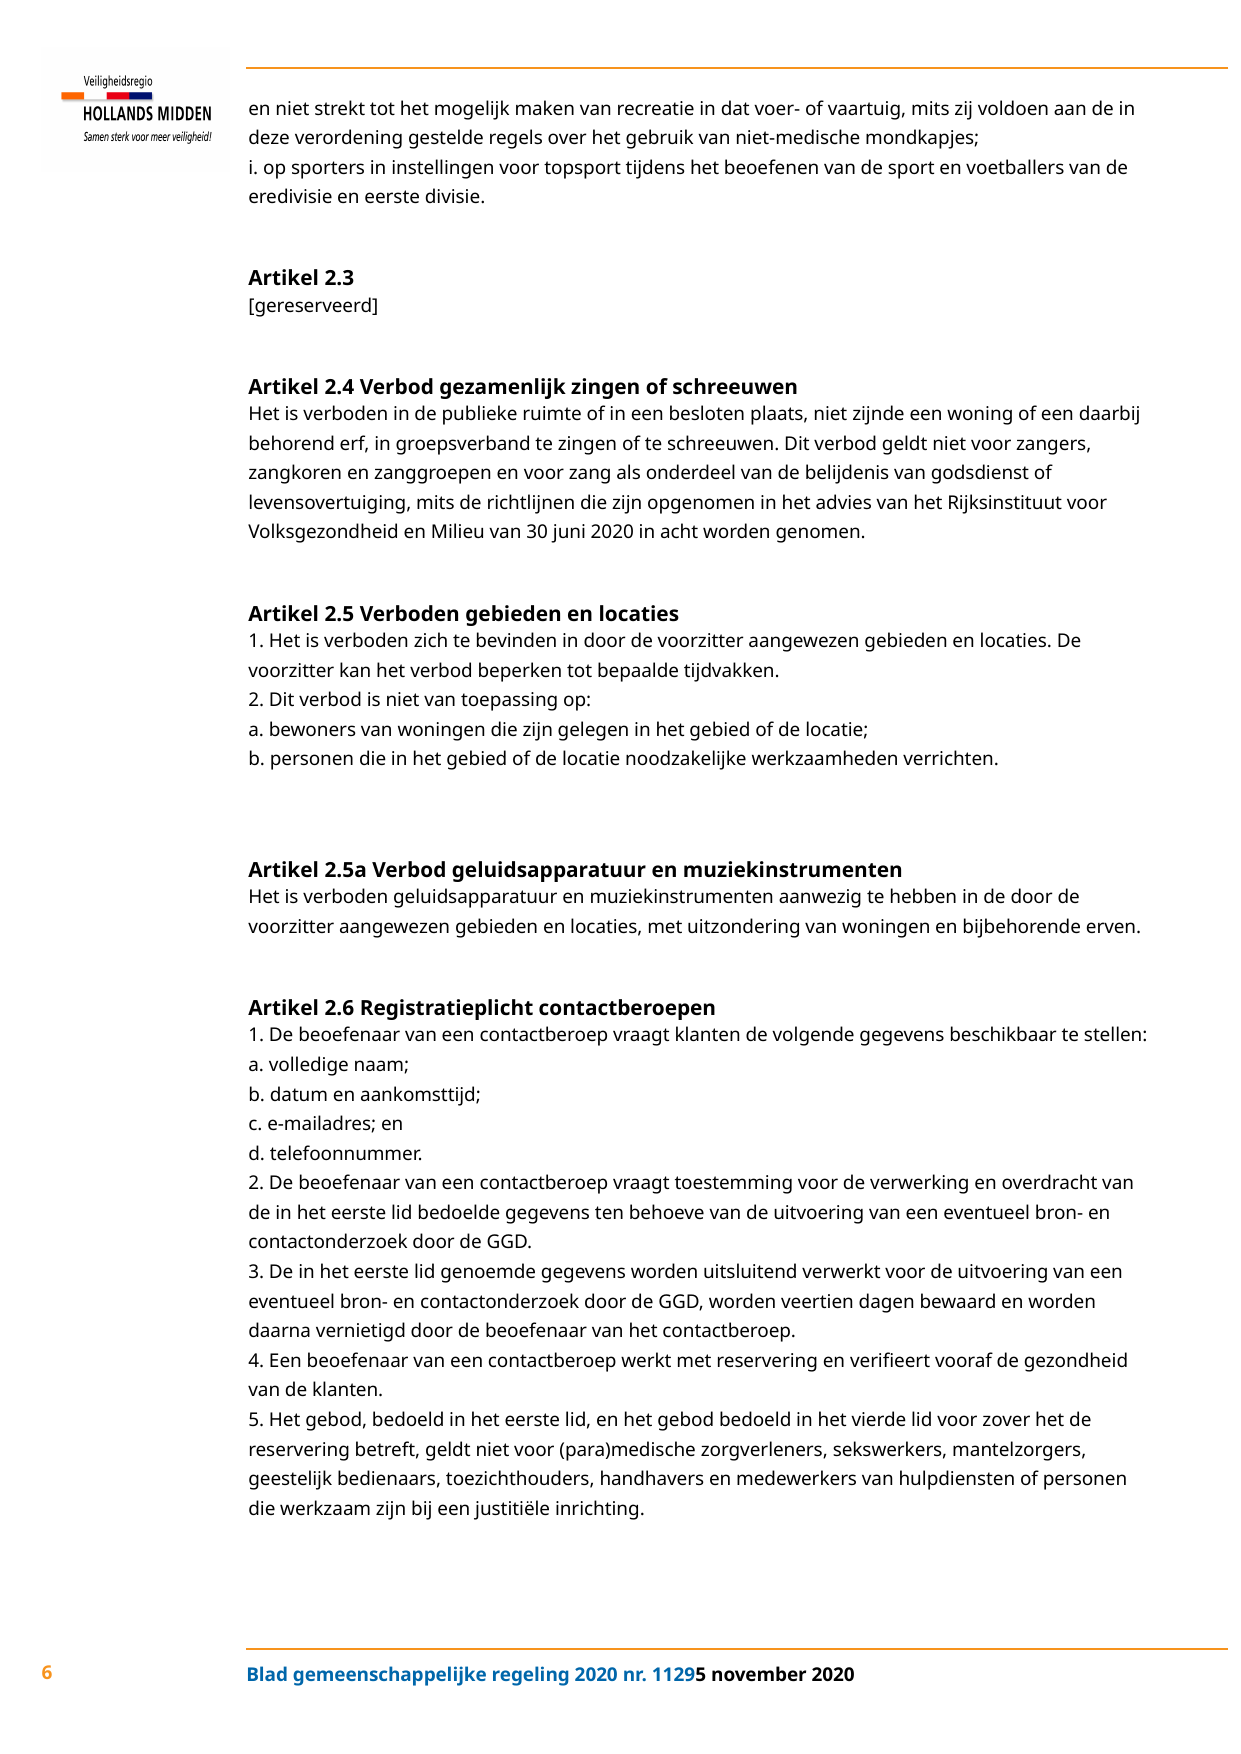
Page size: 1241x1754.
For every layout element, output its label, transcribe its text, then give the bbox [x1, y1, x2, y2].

text b. personen die in het gebied of de locatie noodzakelijke werkzaamheden verrichten. [248, 746, 1152, 771]
text 5. Het gebod, bedoeld in het eerste lid, en het gebod bedoeld in het vierde lid voor zover het de reservering betreft, geldt niet voor (para)medische zorgverleners, sekswerkers, mantelzorgers, geestelijk bedienaars, toezichthouders, handhavers en medewerkers van hulpdiensten of personen die werkzaam zijn bij een justitiële inrichting. [248, 1406, 1152, 1521]
picture [41, 47, 231, 172]
text Het is verboden geluidsapparatuur en muziekinstrumenten aanwezig te hebben in de door de voorzitter aangewezen gebieden en locaties, met uitzondering van woningen en bijbehorende erven. [248, 883, 1152, 939]
text Het is verboden in de publieke ruimte of in een besloten plaats, niet zijnde een woning of een daarbij behorend erf, in groepsverband te zingen of te schreeuwen. Dit verbod geldt niet voor zangers, zangkoren en zanggroepen en voor zang als onderdeel van de belijdenis van godsdienst of levensovertuiging, mits de richtlijnen die zijn opgenomen in het advies van het Rijksinstituut voor Volksgezondheid en Milieu van 30 juni 2020 in acht worden genomen. [248, 400, 1152, 544]
text a. volledige naam; [248, 1051, 1152, 1077]
text 1. De beoefenaar van een contactberoep vraagt klanten de volgende gegevens beschikbaar te stellen: [248, 1022, 1152, 1047]
text 1. Het is verboden zich te bevinden in door de voorzitter aangewezen gebieden en locaties. De voorzitter kan het verbod beperken tot bepaalde tijdvakken. [248, 627, 1152, 682]
text d. telefoonnummer. [248, 1140, 1152, 1166]
text 4. Een beoefenaar van een contactberoep werkt met reservering en verifieert vooraf de gezondheid van de klanten. [248, 1347, 1152, 1402]
text Artikel 2.5 Verboden gebieden en locaties [248, 599, 1152, 627]
text b. datum en aankomsttijd; [248, 1081, 1152, 1106]
text Artikel 2.5a Verbod geluidsapparatuur en muziekinstrumenten [248, 855, 1152, 883]
text Artikel 2.4 Verbod gezamenlijk zingen of schreeuwen [248, 372, 1152, 400]
text 3. De in het eerste lid genoemde gegevens worden uitsluitend verwerkt voor de uitvoering van een eventueel bron- en contactonderzoek door de GGD, worden veertien dagen bewaard en worden daarna vernietigd door de beoefenaar van het contactberoep. [248, 1258, 1152, 1343]
text en niet strekt tot het mogelijk maken van recreatie in dat voer- of vaartuig, mits zij voldoen aan de in deze verordening gestelde regels over het gebruik van niet-medische mondkapjes; [248, 95, 1152, 150]
text 2. De beoefenaar van een contactberoep vraagt toestemming voor de verwerking en overdracht van de in het eerste lid bedoelde gegevens ten behoeve van de uitvoering van een eventueel bron- en contactonderzoek door de GGD. [248, 1169, 1152, 1254]
text 2. Dit verbod is niet van toepassing op: [248, 686, 1152, 712]
text Artikel 2.6 Registratieplicht contactberoepen [248, 993, 1152, 1022]
text a. bewoners van woningen die zijn gelegen in het gebied of de locatie; [248, 716, 1152, 742]
text [gereserveerd] [248, 292, 1152, 318]
text Artikel 2.3 [248, 263, 1152, 292]
text c. e-mailadres; en [248, 1110, 1152, 1136]
text i. op sporters in instellingen voor topsport tijdens het beoefenen van de sport en voetballers van de eredivisie en eerste divisie. [248, 154, 1152, 209]
